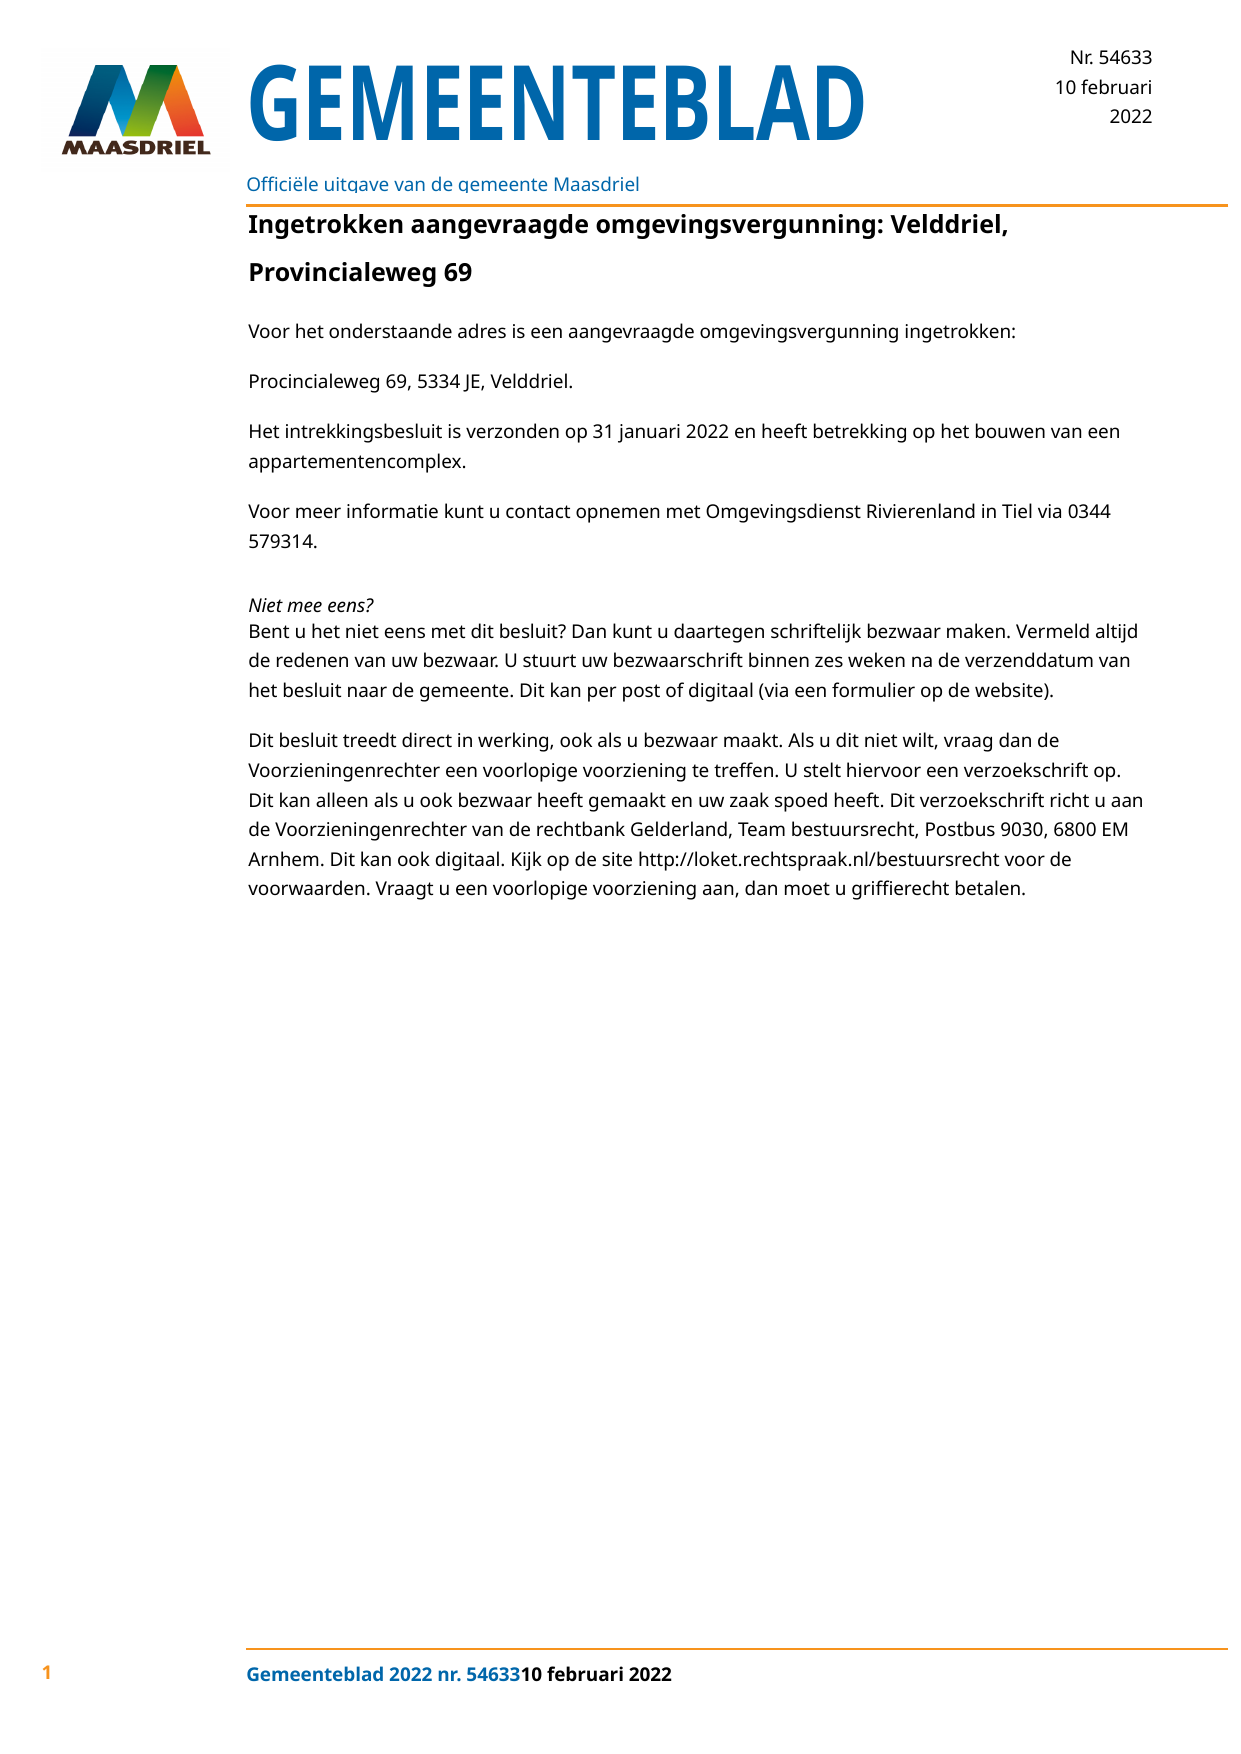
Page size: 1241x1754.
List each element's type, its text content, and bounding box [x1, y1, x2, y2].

text Voor het onderstaande adres is een aangevraagde omgevingsvergunning ingetrokken: [248, 318, 1152, 344]
text Bent u het niet eens met dit besluit? Dan kunt u daartegen schriftelijk bezwaar maken. Vermeld altijd de redenen van uw bezwaar. U stuurt uw bezwaarschrift binnen zes weken na de verzenddatum van het besluit naar de gemeente. Dit kan per post of digitaal (via een formulier op de website). [248, 618, 1152, 703]
text Niet mee eens? [248, 592, 1152, 618]
text Dit besluit treedt direct in werking, ook als u bezwaar maakt. Als u dit niet wilt, vraag dan de Voorzieningenrechter een voorlopige voorziening te treffen. U stelt hiervoor een verzoekschrift op. Dit kan alleen als u ook bezwaar heeft gemaakt en uw zaak spoed heeft. Dit verzoekschrift richt u aan de Voorzieningenrechter van de rechtbank Gelderland, Team bestuursrecht, Postbus 9030, 6800 EM Arnhem. Dit kan ook digitaal. Kijk op de site http://loket.rechtspraak.nl/bestuursrecht voor de voorwaarden. Vraagt u een voorlopige voorziening aan, dan moet u griffierecht betalen. [248, 728, 1152, 901]
text Procincialeweg 69, 5334 JE, Velddriel. [248, 368, 1152, 394]
text Ingetrokken aangevraagde omgevingsvergunning: Velddriel, Provincialeweg 69 [248, 207, 1152, 288]
text Het intrekkingsbesluit is verzonden op 31 januari 2022 en heeft betrekking op het bouwen van een appartementencomplex. [248, 419, 1152, 474]
text Voor meer informatie kunt u contact opnemen met Omgevingsdienst Rivierenland in Tiel via 0344 579314. [248, 499, 1152, 554]
picture [41, 47, 231, 172]
